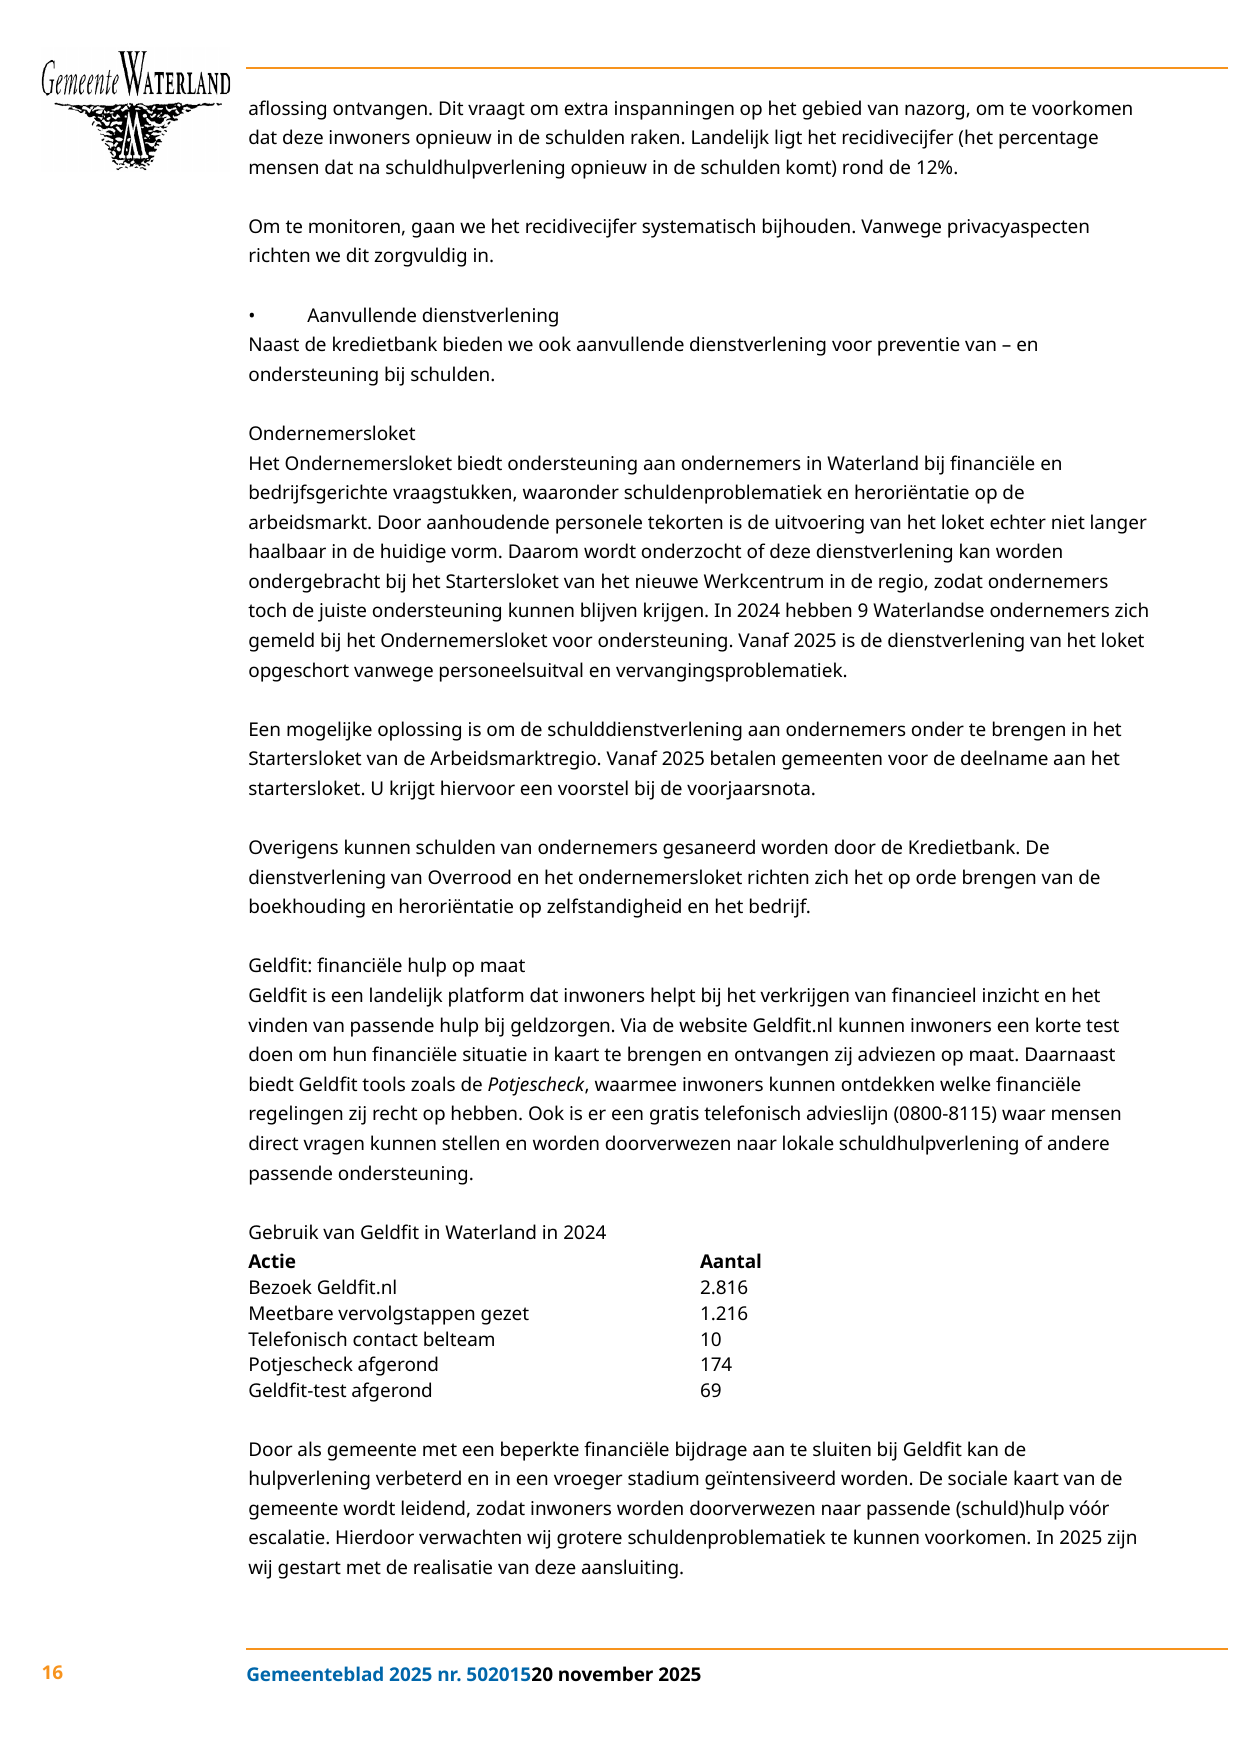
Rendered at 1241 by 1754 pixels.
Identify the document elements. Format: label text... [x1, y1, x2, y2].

table_cell Geldfit-test afgerond [248, 1377, 700, 1403]
table_cell 10 [700, 1326, 1152, 1352]
text aflossing ontvangen. Dit vraagt om extra inspanningen op het gebied van nazorg, om te voorkomen dat deze inwoners opnieuw in de schulden raken. Landelijk ligt het recidivecijfer (het percentage mensen dat na schuldhulpverlening opnieuw in de schulden komt) rond de 12%. [248, 95, 1152, 180]
picture [41, 47, 231, 172]
table_cell 69 [700, 1377, 1152, 1403]
text Geldfit is een landelijk platform dat inwoners helpt bij het verkrijgen van financieel inzicht en het vinden van passende hulp bij geldzorgen. Via de website Geldfit.nl kunnen inwoners een korte test doen om hun financiële situatie in kaart te brengen en ontvangen zij adviezen op maat. Daarnaast biedt Geldfit tools zoals de Potjescheck, waarmee inwoners kunnen ontdekken welke financiële regelingen zij recht op hebben. Ook is er een gratis telefonisch advieslijn (0800-8115) waar mensen direct vragen kunnen stellen en worden doorverwezen naar lokale schuldhulpverlening of andere passende ondersteuning. [248, 982, 1152, 1186]
text Een mogelijke oplossing is om de schulddienstverlening aan ondernemers onder te brengen in het Startersloket van de Arbeidsmarktregio. Vanaf 2025 betalen gemeenten voor de deelname aan het startersloket. U krijgt hiervoor een voorstel bij de voorjaarsnota. [248, 716, 1152, 801]
table_header Aantal [700, 1249, 1152, 1274]
text Het Ondernemersloket biedt ondersteuning aan ondernemers in Waterland bij financiële en bedrijfsgerichte vraagstukken, waaronder schuldenproblematiek en heroriëntatie op de arbeidsmarkt. Door aanhoudende personele tekorten is de uitvoering van het loket echter niet langer haalbaar in de huidige vorm. Daarom wordt onderzocht of deze dienstverlening kan worden ondergebracht bij het Startersloket van het nieuwe Werkcentrum in de regio, zodat ondernemers toch de juiste ondersteuning kunnen blijven krijgen. In 2024 hebben 9 Waterlandse ondernemers zich gemeld bij het Ondernemersloket voor ondersteuning. Vanaf 2025 is de dienstverlening van het loket opgeschort vanwege personeelsuitval en vervangingsproblematiek. [248, 450, 1152, 683]
text Ondernemersloket [248, 420, 1152, 446]
table_cell 2.816 [700, 1274, 1152, 1300]
table_cell Bezoek Geldfit.nl [248, 1274, 700, 1300]
text Naast de kredietbank bieden we ook aanvullende dienstverlening voor preventie van – en ondersteuning bij schulden. [248, 331, 1152, 387]
text Om te monitoren, gaan we het recidivecijfer systematisch bijhouden. Vanwege privacyaspecten richten we dit zorgvuldig in. [248, 213, 1152, 268]
text Overigens kunnen schulden van ondernemers gesaneerd worden door de Kredietbank. De dienstverlening van Overrood en het ondernemersloket richten zich het op orde brengen van de boekhouding en heroriëntatie op zelfstandigheid en het bedrijf. [248, 834, 1152, 919]
text Geldfit: financiële hulp op maat [248, 953, 1152, 978]
table_header Actie [248, 1249, 700, 1274]
table_cell 174 [700, 1352, 1152, 1377]
table_cell Telefonisch contact belteam [248, 1326, 700, 1352]
text Gebruik van Geldfit in Waterland in 2024 [248, 1219, 1152, 1245]
table_cell Meetbare vervolgstappen gezet [248, 1300, 700, 1326]
table_cell Potjescheck afgerond [248, 1352, 700, 1377]
list Aanvullende dienstverlening [248, 302, 1152, 328]
text Door als gemeente met een beperkte financiële bijdrage aan te sluiten bij Geldfit kan de hulpverlening verbeterd en in een vroeger stadium geïntensiveerd worden. De sociale kaart van de gemeente wordt leidend, zodat inwoners worden doorverwezen naar passende (schuld)hulp vóór escalatie. Hierdoor verwachten wij grotere schuldenproblematiek te kunnen voorkomen. In 2025 zijn wij gestart met de realisatie van deze aansluiting. [248, 1436, 1152, 1580]
table_cell 1.216 [700, 1300, 1152, 1326]
